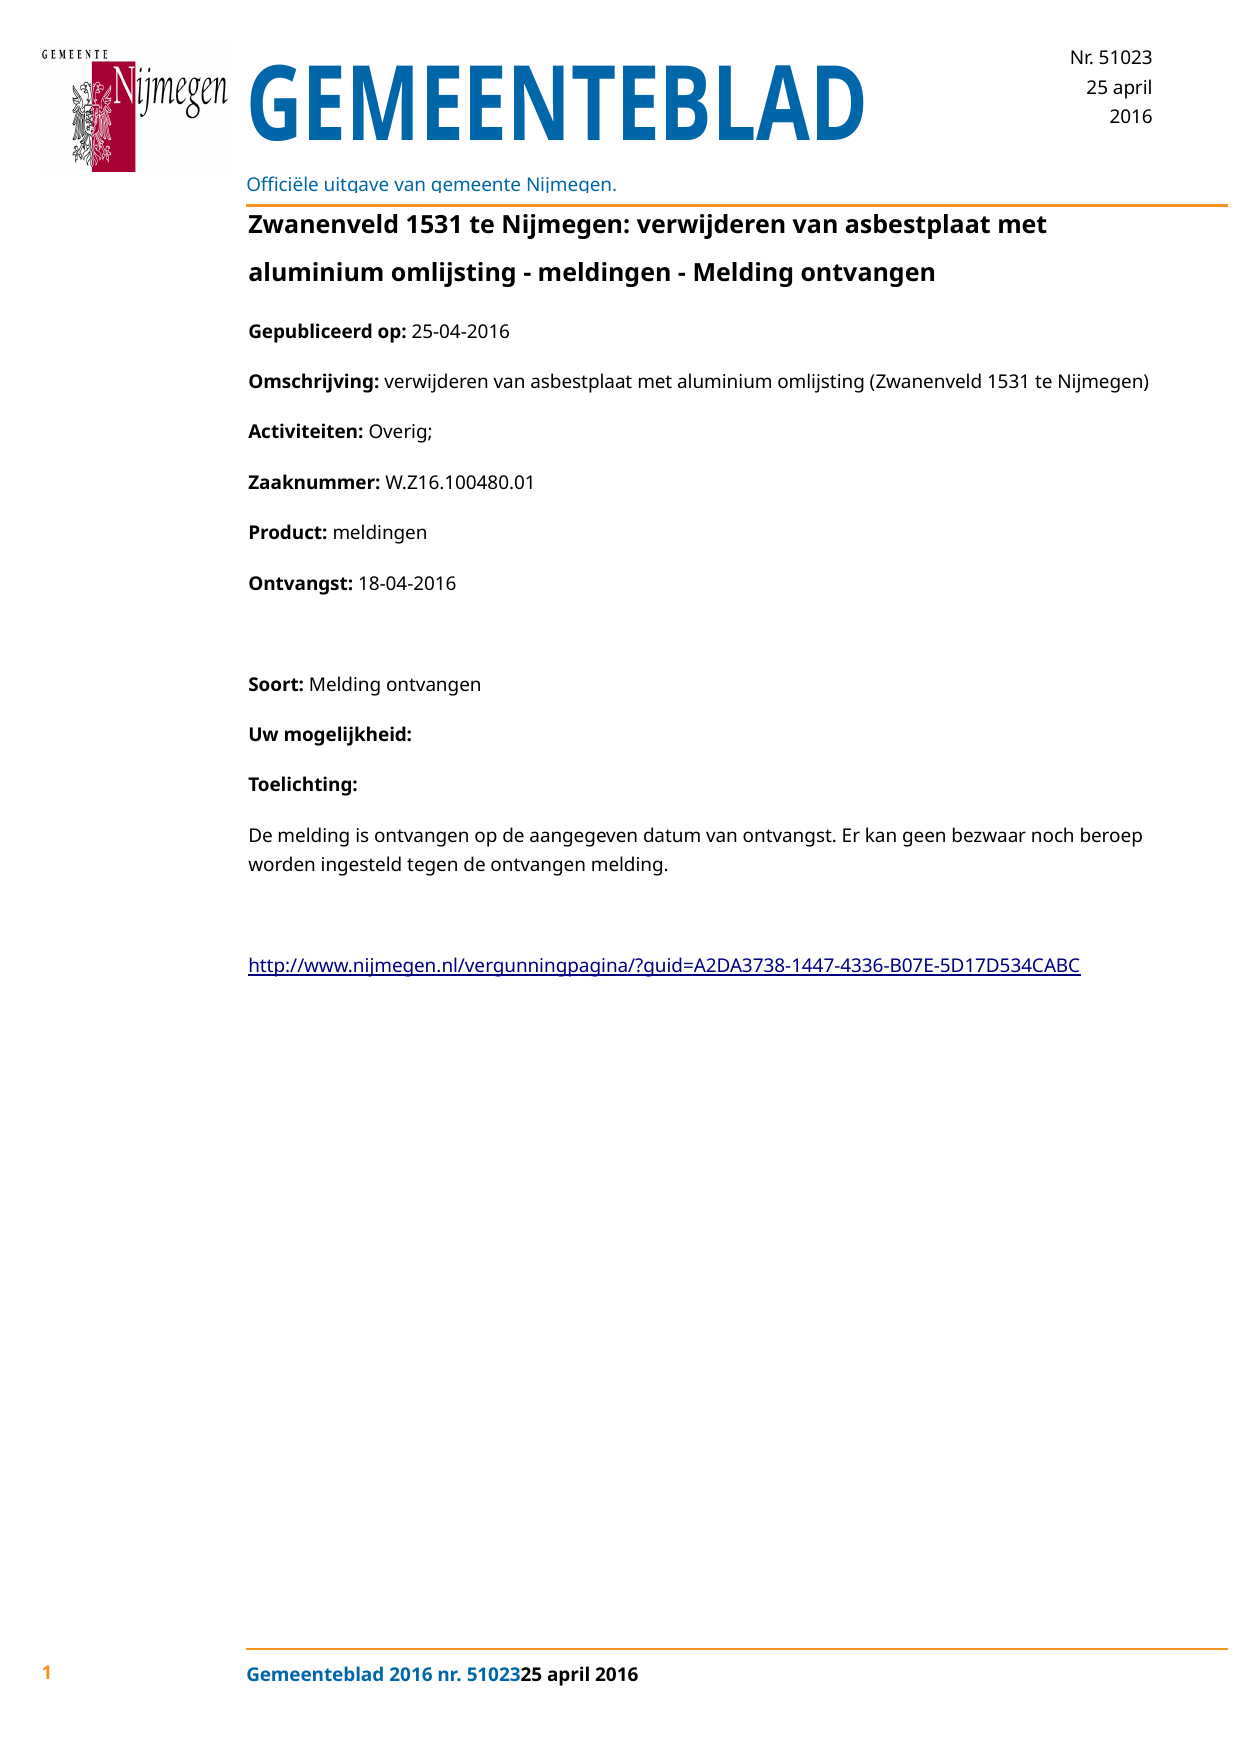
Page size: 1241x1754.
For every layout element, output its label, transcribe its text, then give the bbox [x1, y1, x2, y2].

text Omschrijving: verwijderen van asbestplaat met aluminium omlijsting (Zwanenveld 1531 te Nijmegen) [248, 368, 1152, 394]
text Zaaknummer: W.Z16.100480.01 [248, 469, 1152, 495]
text De melding is ontvangen op de aangegeven datum van ontvangst. Er kan geen bezwaar noch beroep worden ingesteld tegen de ontvangen melding. [248, 822, 1152, 877]
text Uw mogelijkheid: [248, 721, 1152, 747]
text Ontvangst: 18-04-2016 [248, 570, 1152, 596]
picture [41, 47, 231, 172]
text http://www.nijmegen.nl/vergunningpagina/?guid=A2DA3738-1447-4336-B07E-5D17D534CABC [248, 952, 1152, 978]
text Toelichting: [248, 772, 1152, 797]
text Product: meldingen [248, 519, 1152, 545]
text Activiteiten: Overig; [248, 419, 1152, 444]
text Gepubliceerd op: 25-04-2016 [248, 318, 1152, 344]
text Soort: Melding ontvangen [248, 671, 1152, 697]
text Zwanenveld 1531 te Nijmegen: verwijderen van asbestplaat met aluminium omlijsting - meldingen - Melding ontvangen [248, 207, 1152, 288]
